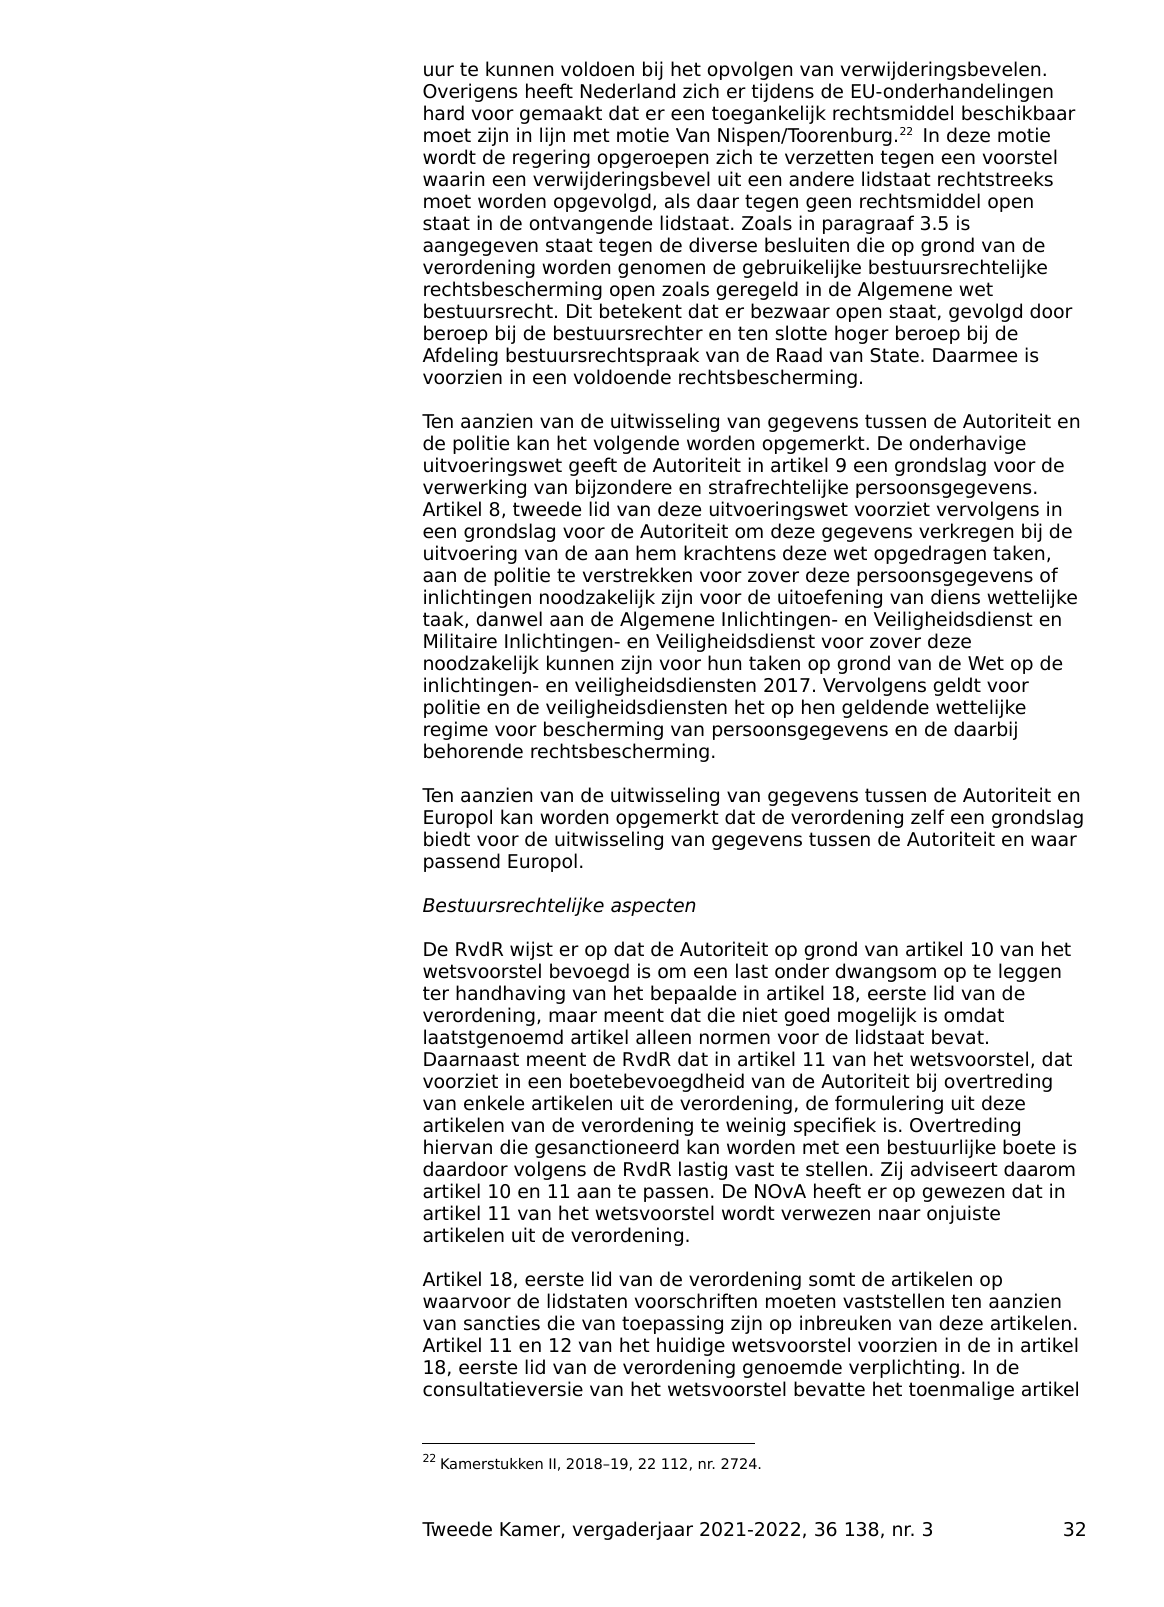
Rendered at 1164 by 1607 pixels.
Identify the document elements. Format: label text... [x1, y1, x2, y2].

text Kamerstukken II, 2018–19, 22 112, nr. 2724. [422, 1452, 1087, 1474]
text Ten aanzien van de uitwisseling van gegevens tussen de Autoriteit en Europol kan worden opgemerkt dat de verordening zelf een grondslag biedt voor de uitwisseling van gegevens tussen de Autoriteit en waar passend Europol. [422, 785, 1087, 873]
subtitle Bestuursrechtelijke aspecten [422, 895, 1087, 917]
text Ten aanzien van de uitwisseling van gegevens tussen de Autoriteit en de politie kan het volgende worden opgemerkt. De onderhavige uitvoeringswet geeft de Autoriteit in artikel 9 een grondslag voor de verwerking van bijzondere en strafrechtelijke persoonsgegevens. Artikel 8, tweede lid van deze uitvoeringswet voorziet vervolgens in een grondslag voor de Autoriteit om deze gegevens verkregen bij de uitvoering van de aan hem krachtens deze wet opgedragen taken, aan de politie te verstrekken voor zover deze persoonsgegevens of inlichtingen noodzakelijk zijn voor de uitoefening van diens wettelijke taak, danwel aan de Algemene Inlichtingen- en Veiligheidsdienst en Militaire Inlichtingen- en Veiligheidsdienst voor zover deze noodzakelijk kunnen zijn voor hun taken op grond van de Wet op de inlichtingen- en veiligheidsdiensten 2017. Vervolgens geldt voor politie en de veiligheidsdiensten het op hen geldende wettelijke regime voor bescherming van persoonsgegevens en de daarbij behorende rechtsbescherming. [422, 411, 1087, 763]
text uur te kunnen voldoen bij het opvolgen van verwijderingsbevelen. Overigens heeft Nederland zich er tijdens de EU-onderhandelingen hard voor gemaakt dat er een toegankelijk rechtsmiddel beschikbaar moet zijn in lijn met motie Van Nispen/Toorenburg. In deze motie wordt de regering opgeroepen zich te verzetten tegen een voorstel waarin een verwijderingsbevel uit een andere lidstaat rechtstreeks moet worden opgevolgd, als daar tegen geen rechtsmiddel open staat in de ontvangende lidstaat. Zoals in paragraaf 3.5 is aangegeven staat tegen de diverse besluiten die op grond van de verordening worden genomen de gebruikelijke bestuursrechtelijke rechtsbescherming open zoals geregeld in de Algemene wet bestuursrecht. Dit betekent dat er bezwaar open staat, gevolgd door beroep bij de bestuursrechter en ten slotte hoger beroep bij de Afdeling bestuursrechtspraak van de Raad van State. Daarmee is voorzien in een voldoende rechtsbescherming. [422, 59, 1087, 389]
text Artikel 18, eerste lid van de verordening somt de artikelen op waarvoor de lidstaten voorschriften moeten vaststellen ten aanzien van sancties die van toepassing zijn op inbreuken van deze artikelen. Artikel 11 en 12 van het huidige wetsvoorstel voorzien in de in artikel 18, eerste lid van de verordening genoemde verplichting. In de consultatieversie van het wetsvoorstel bevatte het toenmalige artikel [422, 1269, 1087, 1401]
text De RvdR wijst er op dat de Autoriteit op grond van artikel 10 van het wetsvoorstel bevoegd is om een last onder dwangsom op te leggen ter handhaving van het bepaalde in artikel 18, eerste lid van de verordening, maar meent dat die niet goed mogelijk is omdat laatstgenoemd artikel alleen normen voor de lidstaat bevat. Daarnaast meent de RvdR dat in artikel 11 van het wetsvoorstel, dat voorziet in een boetebevoegdheid van de Autoriteit bij overtreding van enkele artikelen uit de verordening, de formulering uit deze artikelen van de verordening te weinig specifiek is. Overtreding hiervan die gesanctioneerd kan worden met een bestuurlijke boete is daardoor volgens de RvdR lastig vast te stellen. Zij adviseert daarom artikel 10 en 11 aan te passen. De NOvA heeft er op gewezen dat in artikel 11 van het wetsvoorstel wordt verwezen naar onjuiste artikelen uit de verordening. [422, 939, 1087, 1247]
